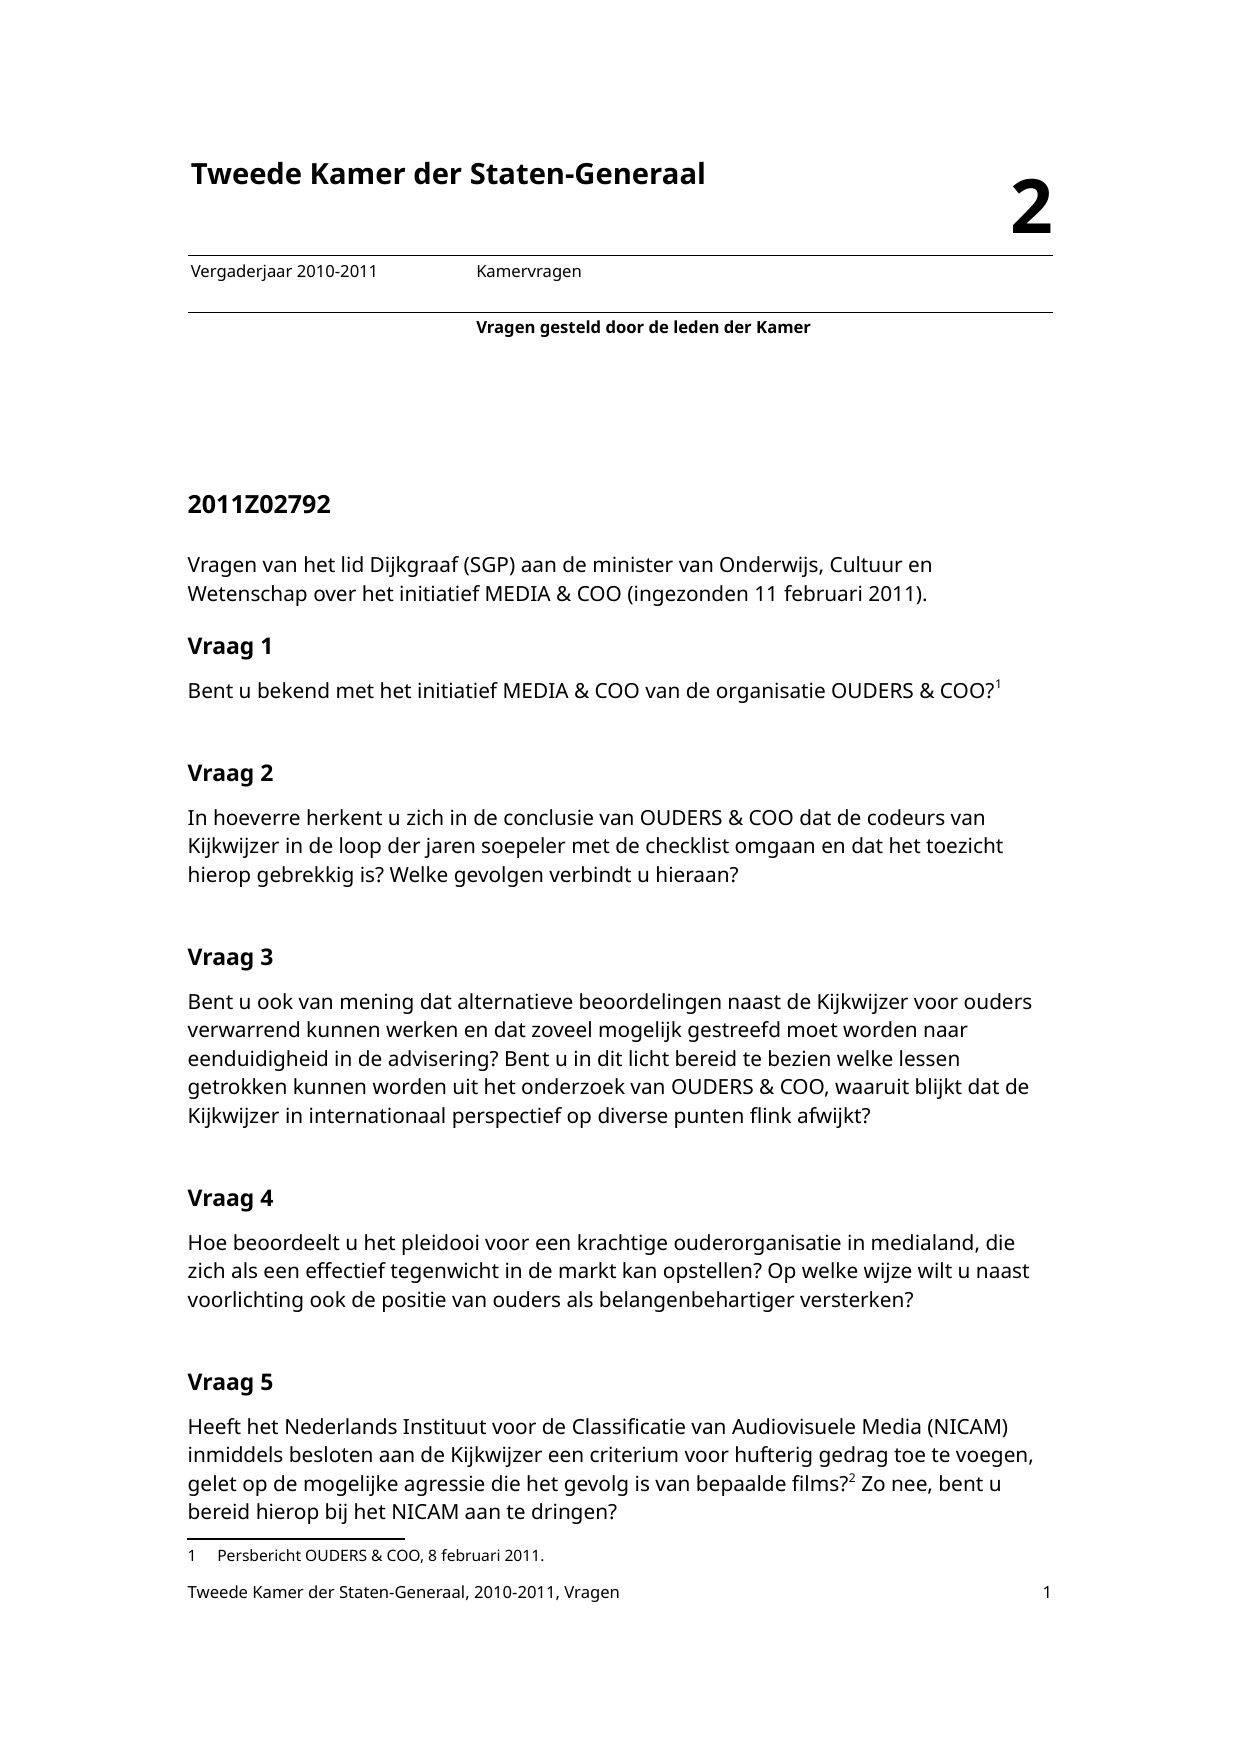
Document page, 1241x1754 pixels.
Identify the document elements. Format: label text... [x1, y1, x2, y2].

subtitle Vraag 3 [187, 941, 1053, 972]
subtitle Vraag 2 [187, 757, 1053, 788]
table_cell Kamervragen [473, 256, 1053, 312]
text Bent u ook van mening dat alternatieve beoordelingen naast de Kijkwijzer voor ouders verwarrend kunnen werken en dat zoveel mogelijk gestreefd moet worden naar eenduidigheid in de advisering? Bent u in dit licht bereid te bezien welke lessen getrokken kunnen worden uit het onderzoek van OUDERS & COO, waaruit blijkt dat de Kijkwijzer in internationaal perspectief op diverse punten flink afwijkt? [187, 987, 1053, 1129]
table_cell Vragen gesteld door de leden der Kamer [473, 313, 1053, 339]
table_header 2 [880, 150, 1053, 255]
subtitle Vraag 1 [187, 630, 1053, 661]
table_cell [188, 313, 473, 339]
table_cell Vergaderjaar 2010-2011 [188, 256, 473, 312]
text Bent u bekend met het initiatief MEDIA & COO van de organisatie OUDERS & COO? [187, 676, 1053, 704]
text Hoe beoordeelt u het pleidooi voor een krachtige ouderorganisatie in medialand, die zich als een effectief tegenwicht in de markt kan opstellen? Op welke wijze wilt u naast voorlichting ook de positie van ouders als belangenbehartiger versterken? [187, 1228, 1053, 1313]
text Persbericht OUDERS & COO, 8 februari 2011. [187, 1538, 1053, 1566]
table_header Tweede Kamer der Staten-Generaal [188, 150, 879, 255]
subtitle Vraag 4 [187, 1182, 1053, 1213]
text Heeft het Nederlands Instituut voor de Classificatie van Audiovisuele Media (NICAM) inmiddels besloten aan de Kijkwijzer een criterium voor hufterig gedrag toe te voegen, gelet op de mogelijke agressie die het gevolg is van bepaalde films? Zo nee, bent u bereid hierop bij het NICAM aan te dringen? [187, 1412, 1053, 1526]
text Vragen van het lid Dijkgraaf (SGP) aan de minister van Onderwijs, Cultuur en Wetenschap over het initiatief MEDIA & COO (ingezonden 11 februari 2011). [187, 550, 1053, 607]
subtitle Vraag 5 [187, 1366, 1053, 1397]
text 2011Z02792 [187, 487, 1053, 521]
text In hoeverre herkent u zich in de conclusie van OUDERS & COO dat de codeurs van Kijkwijzer in de loop der jaren soepeler met de checklist omgaan en dat het toezicht hierop gebrekkig is? Welke gevolgen verbindt u hieraan? [187, 803, 1053, 888]
